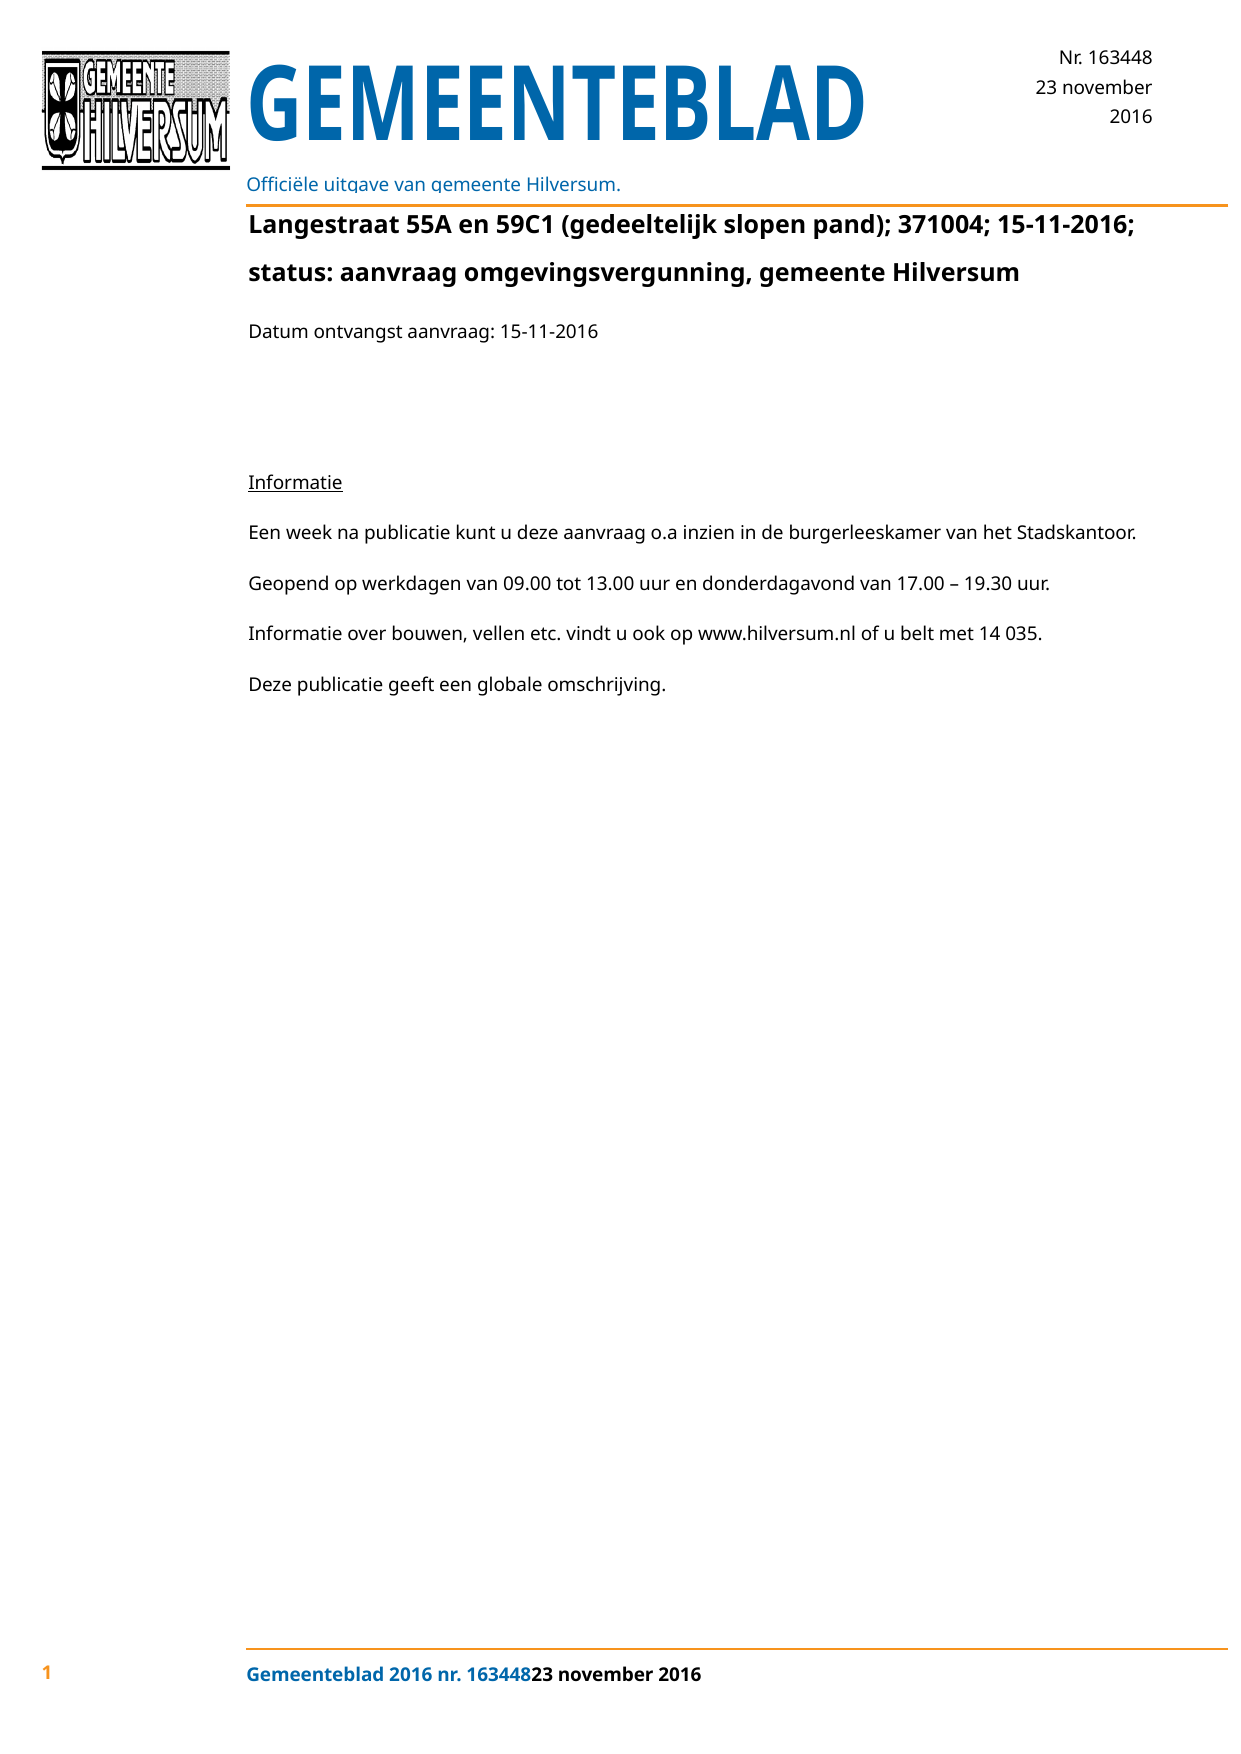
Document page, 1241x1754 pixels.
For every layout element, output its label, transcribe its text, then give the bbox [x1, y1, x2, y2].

text Deze publicatie geeft een globale omschrijving. [248, 671, 1152, 697]
picture [41, 47, 231, 172]
text Geopend op werkdagen van 09.00 tot 13.00 uur en donderdagavond van 17.00 – 19.30 uur. [248, 570, 1152, 596]
text Informatie [248, 469, 1152, 495]
text Een week na publicatie kunt u deze aanvraag o.a inzien in de burgerleeskamer van het Stadskantoor. [248, 519, 1152, 545]
text Datum ontvangst aanvraag: 15-11-2016 [248, 318, 1152, 344]
text Langestraat 55A en 59C1 (gedeeltelijk slopen pand); 371004; 15-11-2016; status: aanvraag omgevingsvergunning, gemeente Hilversum [248, 207, 1152, 288]
text Informatie over bouwen, vellen etc. vindt u ook op www.hilversum.nl of u belt met 14 035. [248, 620, 1152, 646]
